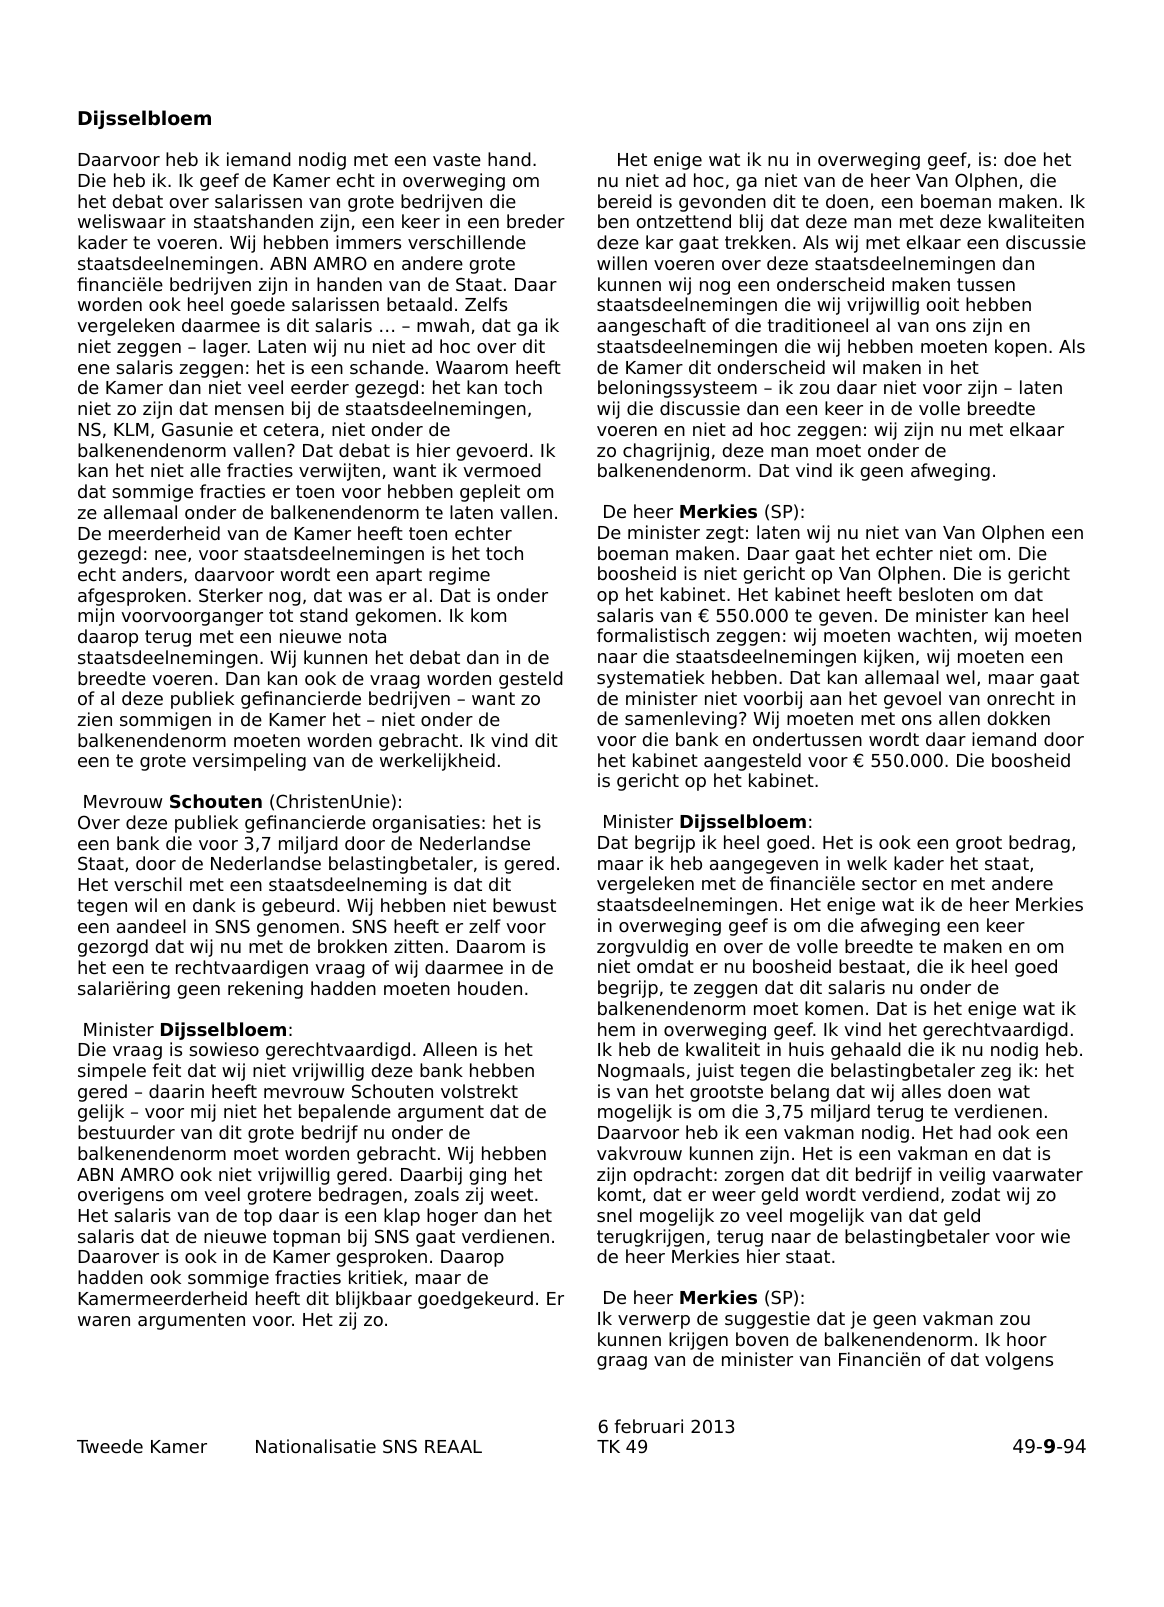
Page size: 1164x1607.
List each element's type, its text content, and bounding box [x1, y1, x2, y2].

text De heer Merkies (SP): [596, 502, 1087, 523]
text De minister zegt: laten wij nu niet van Van Olphen een boeman maken. Daar gaat het echter niet om. Die boosheid is niet gericht op Van Olphen. Die is gericht op het kabinet. Het kabinet heeft besloten om dat salaris van € 550.000 te geven. De minister kan heel formalistisch zeggen: wij moeten wachten, wij moeten naar die staatsdeelnemingen kijken, wij moeten een systematiek hebben. Dat kan allemaal wel, maar gaat de minister niet voorbij aan het gevoel van onrecht in de samenleving? Wij moeten met ons allen dokken voor die bank en ondertussen wordt daar iemand door het kabinet aangesteld voor € 550.000. Die boosheid is gericht op het kabinet. [596, 523, 1087, 792]
text De heer Merkies (SP): [596, 1288, 1087, 1309]
text Het enige wat ik nu in overweging geef, is: doe het nu niet ad hoc, ga niet van de heer Van Olphen, die bereid is gevonden dit te doen, een boeman maken. Ik ben ontzettend blij dat deze man met deze kwaliteiten deze kar gaat trekken. Als wij met elkaar een discussie willen voeren over deze staatsdeelnemingen dan kunnen wij nog een onderscheid maken tussen staatsdeelnemingen die wij vrijwillig ooit hebben aangeschaft of die traditioneel al van ons zijn en staatsdeelnemingen die wij hebben moeten kopen. Als de Kamer dit onderscheid wil maken in het beloningssysteem – ik zou daar niet voor zijn – laten wij die discussie dan een keer in de volle breedte voeren en niet ad hoc zeggen: wij zijn nu met elkaar zo chagrijnig, deze man moet onder de balkenendenorm. Dat vind ik geen afweging. [596, 150, 1087, 482]
text Dat begrijp ik heel goed. Het is ook een groot bedrag, maar ik heb aangegeven in welk kader het staat, vergeleken met de financiële sector en met andere staatsdeelnemingen. Het enige wat ik de heer Merkies in overweging geef is om die afweging een keer zorgvuldig en over de volle breedte te maken en om niet omdat er nu boosheid bestaat, die ik heel goed begrijp, te zeggen dat dit salaris nu onder de balkenendenorm moet komen. Dat is het enige wat ik hem in overweging geef. Ik vind het gerechtvaardigd. Ik heb de kwaliteit in huis gehaald die ik nu nodig heb. Nogmaals, juist tegen die belastingbetaler zeg ik: het is van het grootste belang dat wij alles doen wat mogelijk is om die 3,75 miljard terug te verdienen. Daarvoor heb ik een vakman nodig. Het had ook een vakvrouw kunnen zijn. Het is een vakman en dat is zijn opdracht: zorgen dat dit bedrijf in veilig vaarwater komt, dat er weer geld wordt verdiend, zodat wij zo snel mogelijk zo veel mogelijk van dat geld terugkrijgen, terug naar de belastingbetaler voor wie de heer Merkies hier staat. [596, 833, 1087, 1268]
text Minister Dijsselbloem: [596, 812, 1087, 833]
text Over deze publiek gefinancierde organisaties: het is een bank die voor 3,7 miljard door de Nederlandse Staat, door de Nederlandse belastingbetaler, is gered. Het verschil met een staatsdeelneming is dat dit tegen wil en dank is gebeurd. Wij hebben niet bewust een aandeel in SNS genomen. SNS heeft er zelf voor gezorgd dat wij nu met de brokken zitten. Daarom is het een te rechtvaardigen vraag of wij daarmee in de salariëring geen rekening hadden moeten houden. [77, 813, 567, 999]
text Ik verwerp de suggestie dat je geen vakman zou kunnen krijgen boven de balkenendenorm. Ik hoor graag van de minister van Financiën of dat volgens [596, 1309, 1087, 1371]
text Minister Dijsselbloem: [77, 1019, 567, 1040]
text Daarvoor heb ik iemand nodig met een vaste hand. Die heb ik. Ik geef de Kamer echt in overweging om het debat over salarissen van grote bedrijven die weliswaar in staatshanden zijn, een keer in een breder kader te voeren. Wij hebben immers verschillende staatsdeelnemingen. ABN AMRO en andere grote financiële bedrijven zijn in handen van de Staat. Daar worden ook heel goede salarissen betaald. Zelfs vergeleken daarmee is dit salaris … – mwah, dat ga ik niet zeggen – lager. Laten wij nu niet ad hoc over dit ene salaris zeggen: het is een schande. Waarom heeft de Kamer dan niet veel eerder gezegd: het kan toch niet zo zijn dat mensen bij de staatsdeelnemingen, NS, KLM, Gasunie et cetera, niet onder de balkenendenorm vallen? Dat debat is hier gevoerd. Ik kan het niet alle fracties verwijten, want ik vermoed dat sommige fracties er toen voor hebben gepleit om ze allemaal onder de balkenendenorm te laten vallen. De meerderheid van de Kamer heeft toen echter gezegd: nee, voor staatsdeelnemingen is het toch echt anders, daarvoor wordt een apart regime afgesproken. Sterker nog, dat was er al. Dat is onder mijn voorvoorganger tot stand gekomen. Ik kom daarop terug met een nieuwe nota staatsdeelnemingen. Wij kunnen het debat dan in de breedte voeren. Dan kan ook de vraag worden gesteld of al deze publiek gefinancierde bedrijven – want zo zien sommigen in de Kamer het – niet onder de balkenendenorm moeten worden gebracht. Ik vind dit een te grote versimpeling van de werkelijkheid. [77, 150, 567, 772]
text Mevrouw Schouten (ChristenUnie): [77, 792, 567, 813]
text Die vraag is sowieso gerechtvaardigd. Alleen is het simpele feit dat wij niet vrijwillig deze bank hebben gered – daarin heeft mevrouw Schouten volstrekt gelijk – voor mij niet het bepalende argument dat de bestuurder van dit grote bedrijf nu onder de balkenendenorm moet worden gebracht. Wij hebben ABN AMRO ook niet vrijwillig gered. Daarbij ging het overigens om veel grotere bedragen, zoals zij weet. Het salaris van de top daar is een klap hoger dan het salaris dat de nieuwe topman bij SNS gaat verdienen. Daarover is ook in de Kamer gesproken. Daarop hadden ook sommige fracties kritiek, maar de Kamermeerderheid heeft dit blijkbaar goedgekeurd. Er waren argumenten voor. Het zij zo. [77, 1040, 567, 1330]
